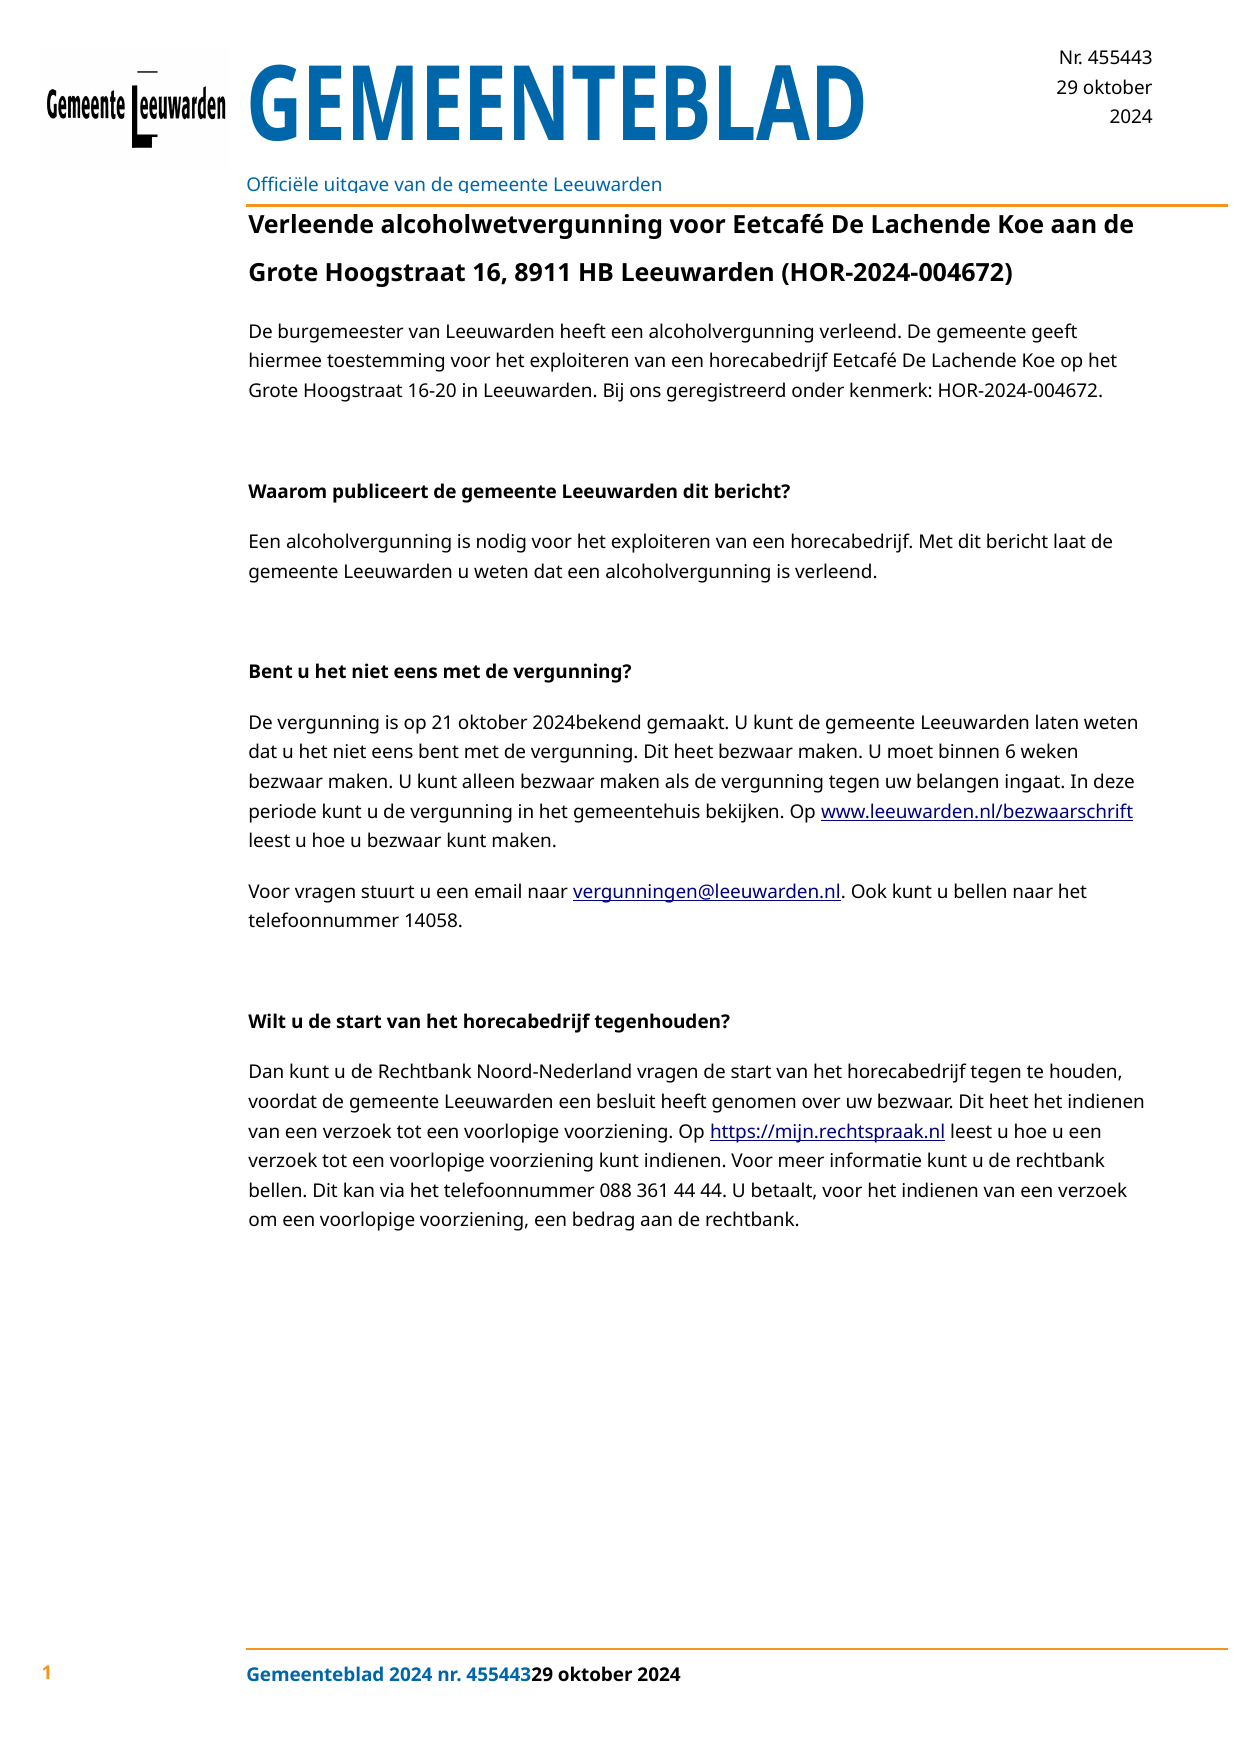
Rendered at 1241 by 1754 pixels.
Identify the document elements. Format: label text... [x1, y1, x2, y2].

text Dan kunt u de Rechtbank Noord-Nederland vragen de start van het horecabedrijf tegen te houden, voordat de gemeente Leeuwarden een besluit heeft genomen over uw bezwaar. Dit heet het indienen van een verzoek tot een voorlopige voorziening. Op https://mijn.rechtspraak.nl leest u hoe u een verzoek tot een voorlopige voorziening kunt indienen. Voor meer informatie kunt u de rechtbank bellen. Dit kan via het telefoonnummer 088 361 44 44. U betaalt, voor het indienen van een verzoek om een voorlopige voorziening, een bedrag aan de rechtbank. [248, 1059, 1152, 1232]
text Een alcoholvergunning is nodig voor het exploiteren van een horecabedrijf. Met dit bericht laat de gemeente Leeuwarden u weten dat een alcoholvergunning is verleend. [248, 528, 1152, 584]
text Verleende alcoholwetvergunning voor Eetcafé De Lachende Koe aan de Grote Hoogstraat 16, 8911 HB Leeuwarden (HOR-2024-004672) [248, 207, 1152, 288]
text De burgemeester van Leeuwarden heeft een alcoholvergunning verleend. De gemeente geeft hiermee toestemming voor het exploiteren van een horecabedrijf Eetcafé De Lachende Koe op het Grote Hoogstraat 16-20 in Leeuwarden. Bij ons geregistreerd onder kenmerk: HOR-2024-004672. [248, 318, 1152, 403]
text De vergunning is op 21 oktober 2024bekend gemaakt. U kunt de gemeente Leeuwarden laten weten dat u het niet eens bent met de vergunning. Dit heet bezwaar maken. U moet binnen 6 weken bezwaar maken. U kunt alleen bezwaar maken als de vergunning tegen uw belangen ingaat. In deze periode kunt u de vergunning in het gemeentehuis bekijken. Op www.leeuwarden.nl/bezwaarschrift leest u hoe u bezwaar kunt maken. [248, 709, 1152, 853]
text Waarom publiceert de gemeente Leeuwarden dit bericht? [248, 478, 1152, 504]
text Wilt u de start van het horecabedrijf tegenhouden? [248, 1008, 1152, 1034]
text Bent u het niet eens met de vergunning? [248, 659, 1152, 684]
picture [41, 47, 231, 172]
text Voor vragen stuurt u een email naar vergunningen@leeuwarden.nl. Ook kunt u bellen naar het telefoonnummer 14058. [248, 878, 1152, 933]
